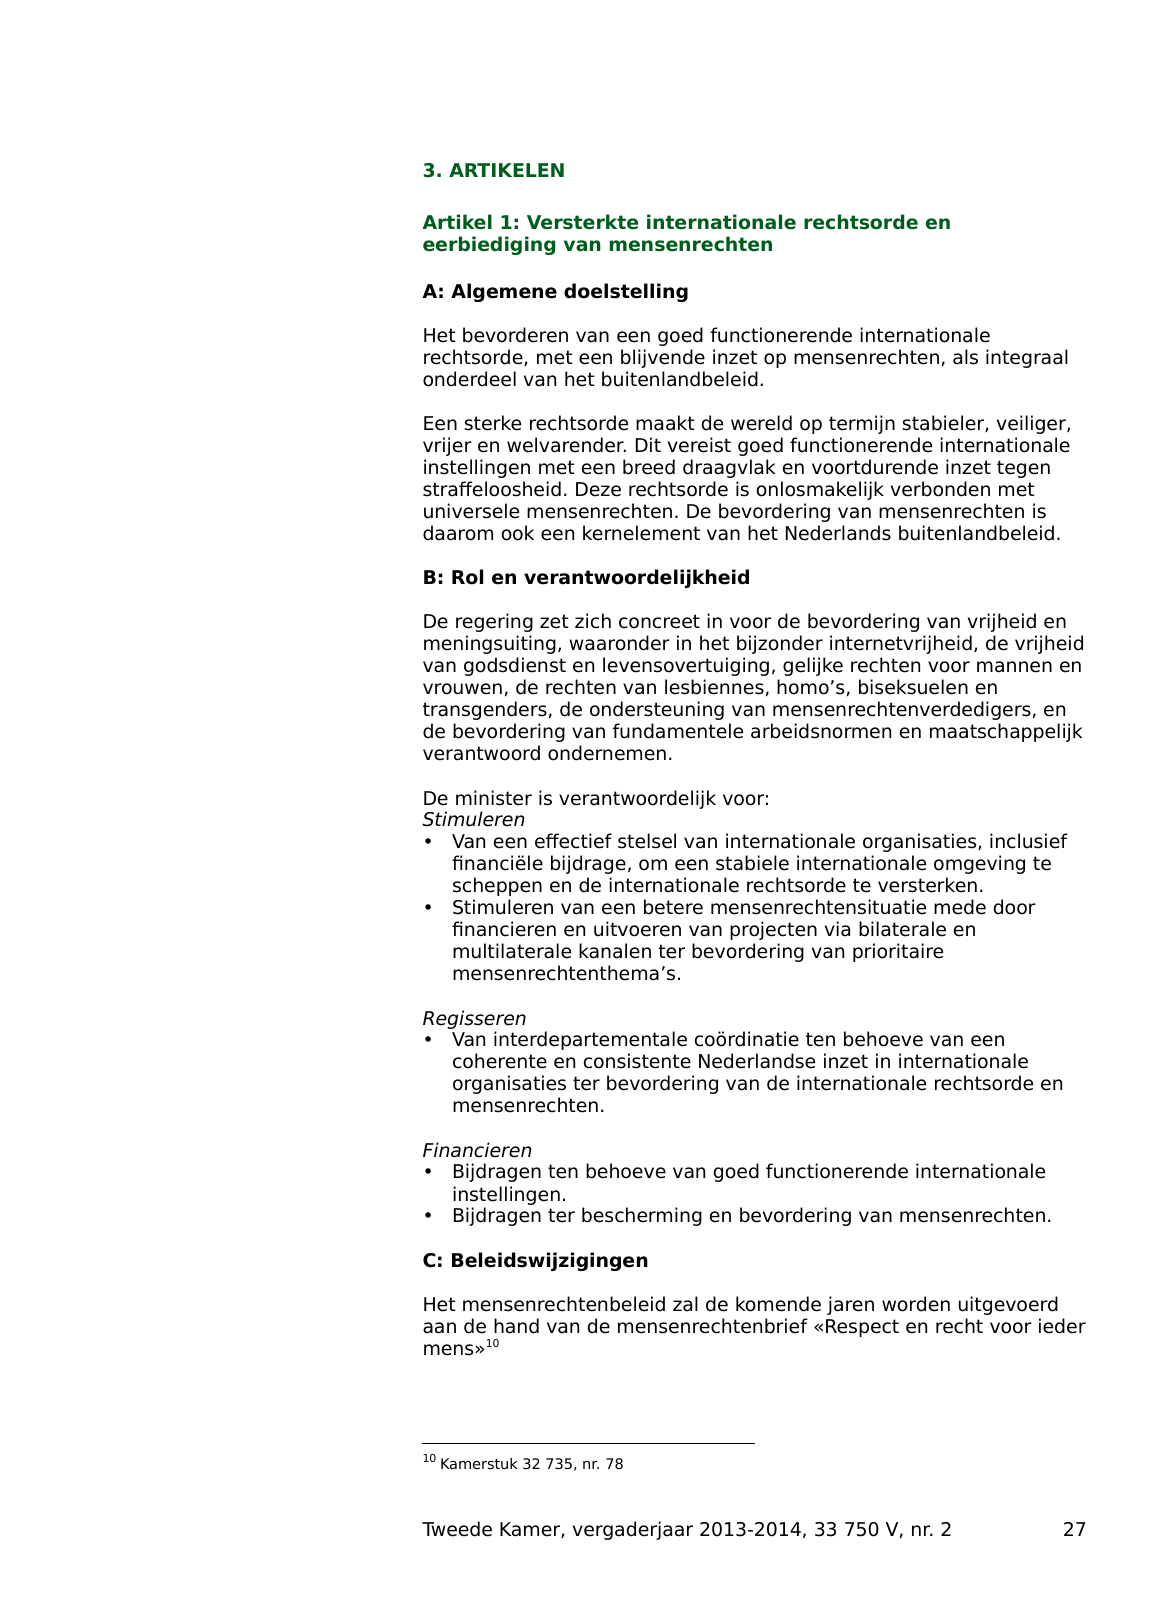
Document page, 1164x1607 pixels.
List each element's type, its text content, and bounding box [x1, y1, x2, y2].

text • Van interdepartementale coördinatie ten behoeve van een coherente en consistente Nederlandse inzet in internationale organisaties ter bevordering van de internationale rechtsorde en mensenrechten. [422, 1029, 1087, 1117]
text Het mensenrechtenbeleid zal de komende jaren worden uitgevoerd aan de hand van de mensenrechtenbrief «Respect en recht voor ieder mens» [422, 1294, 1087, 1360]
text • Stimuleren van een betere mensenrechtensituatie mede door financieren en uitvoeren van projecten via bilaterale en multilaterale kanalen ter bevordering van prioritaire mensenrechtenthema’s. [422, 897, 1087, 985]
subtitle B: Rol en verantwoordelijkheid [422, 567, 1087, 589]
text • Van een effectief stelsel van internationale organisaties, inclusief financiële bijdrage, om een stabiele internationale omgeving te scheppen en de internationale rechtsorde te versterken. [422, 831, 1087, 897]
subtitle Financieren [422, 1139, 1087, 1161]
subtitle A: Algemene doelstelling [422, 281, 1087, 303]
text De minister is verantwoordelijk voor: [422, 787, 1087, 809]
text • Bijdragen ter bescherming en bevordering van mensenrechten. [422, 1205, 1087, 1227]
text De regering zet zich concreet in voor de bevordering van vrijheid en meningsuiting, waaronder in het bijzonder internetvrijheid, de vrijheid van godsdienst en levensovertuiging, gelijke rechten voor mannen en vrouwen, de rechten van lesbiennes, homo’s, biseksuelen en transgenders, de ondersteuning van mensenrechtenverdedigers, en de bevordering van fundamentele arbeidsnormen en maatschappelijk verantwoord ondernemen. [422, 611, 1087, 765]
text Stimuleren [422, 809, 1087, 831]
subtitle 3. ARTIKELEN [422, 160, 1087, 182]
subtitle Regisseren [422, 1007, 1087, 1029]
subtitle Artikel 1: Versterkte internationale rechtsorde en eerbiediging van mensenrechten [422, 212, 1087, 256]
text Het bevorderen van een goed functionerende internationale rechtsorde, met een blijvende inzet op mensenrechten, als integraal onderdeel van het buitenlandbeleid. [422, 325, 1087, 391]
text Een sterke rechtsorde maakt de wereld op termijn stabieler, veiliger, vrijer en welvarender. Dit vereist goed functionerende internationale instellingen met een breed draagvlak en voortdurende inzet tegen straffeloosheid. Deze rechtsorde is onlosmakelijk verbonden met universele mensenrechten. De bevordering van mensenrechten is daarom ook een kernelement van het Nederlands buitenlandbeleid. [422, 413, 1087, 545]
subtitle C: Beleidswijzigingen [422, 1249, 1087, 1272]
text Kamerstuk 32 735, nr. 78 [422, 1452, 1087, 1474]
text • Bijdragen ten behoeve van goed functionerende internationale instellingen. [422, 1161, 1087, 1205]
